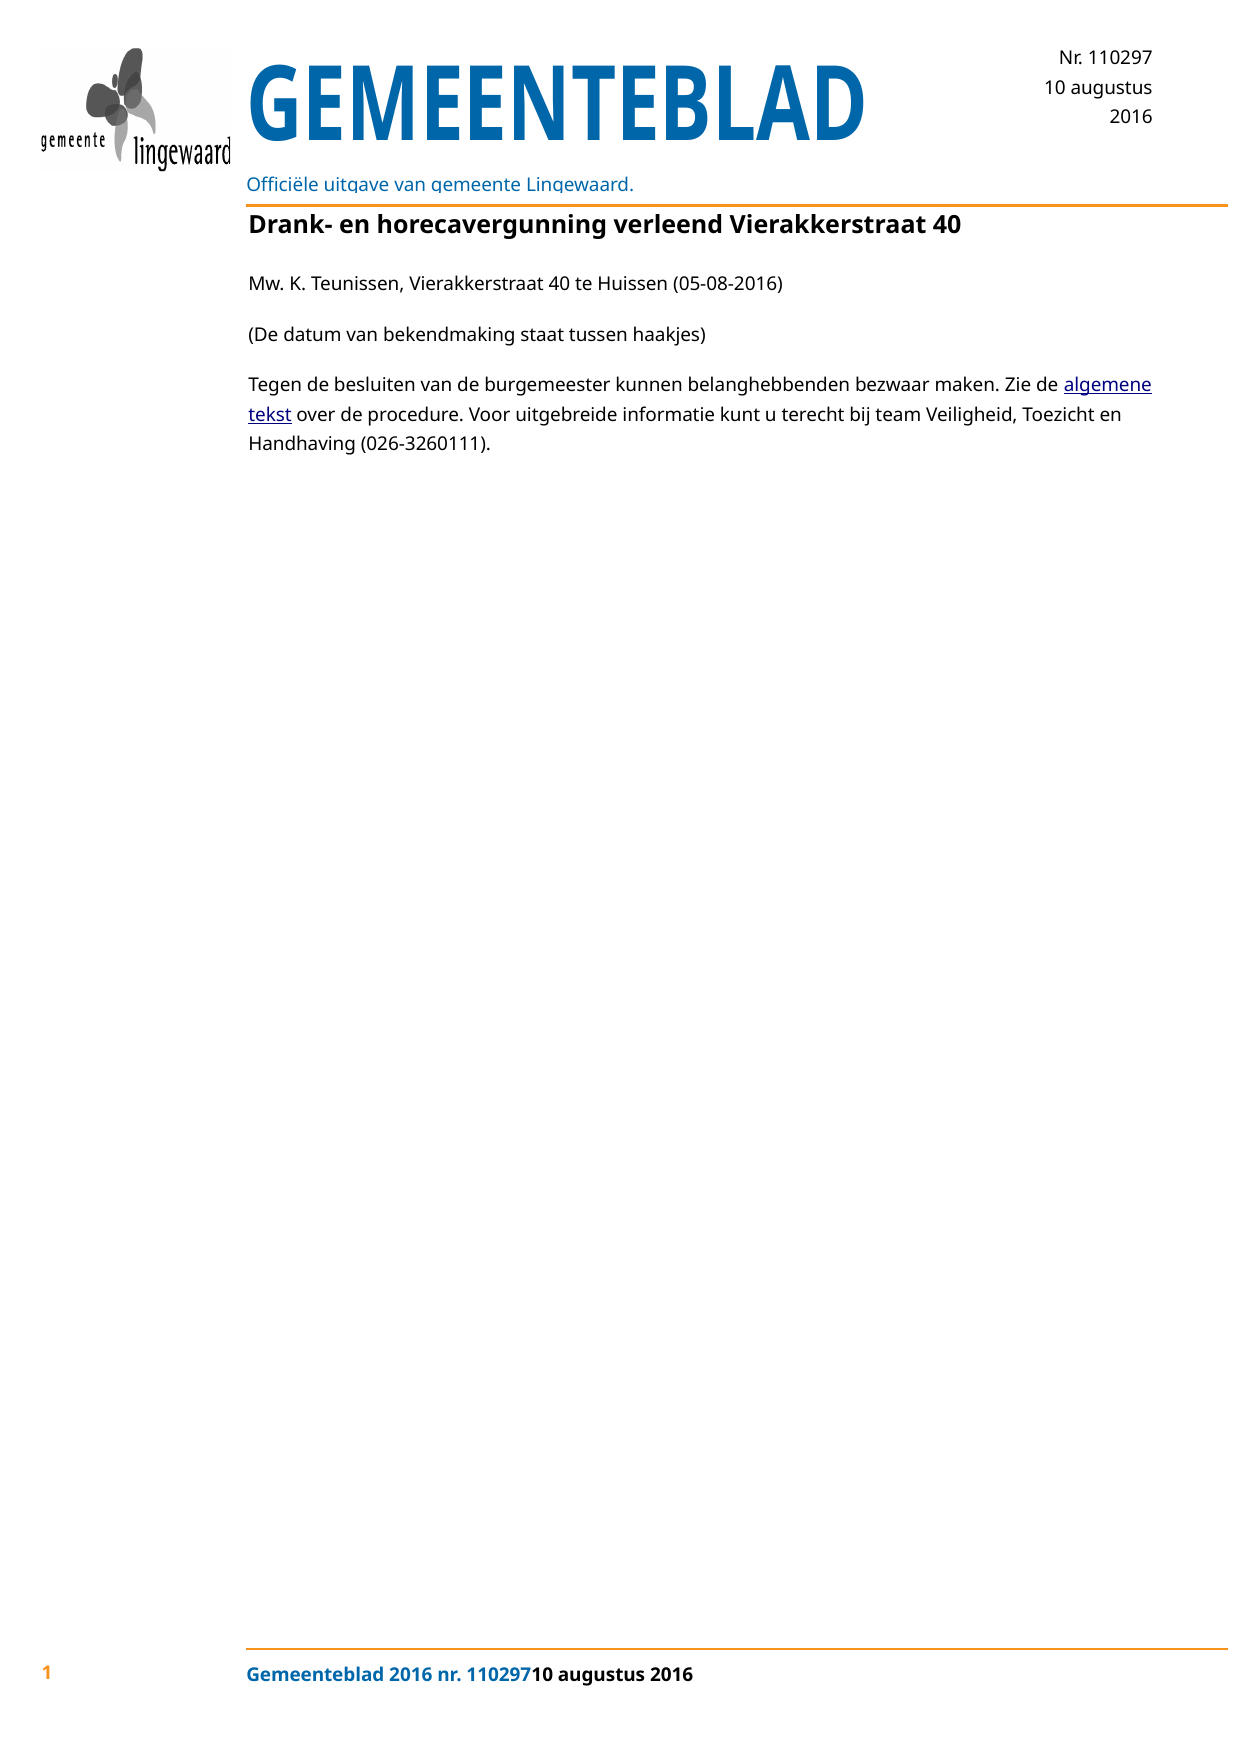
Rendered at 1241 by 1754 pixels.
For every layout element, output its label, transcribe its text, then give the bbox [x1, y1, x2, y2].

picture [41, 47, 231, 172]
text Mw. K. Teunissen, Vierakkerstraat 40 te Huissen (05-08-2016) [248, 270, 1152, 296]
text (De datum van bekendmaking staat tussen haakjes) [248, 321, 1152, 346]
text Drank- en horecavergunning verleend Vierakkerstraat 40 [248, 207, 1152, 241]
text Tegen de besluiten van de burgemeester kunnen belanghebbenden bezwaar maken. Zie de algemene tekst over de procedure. Voor uitgebreide informatie kunt u terecht bij team Veiligheid, Toezicht en Handhaving (026-3260111). [248, 371, 1152, 456]
